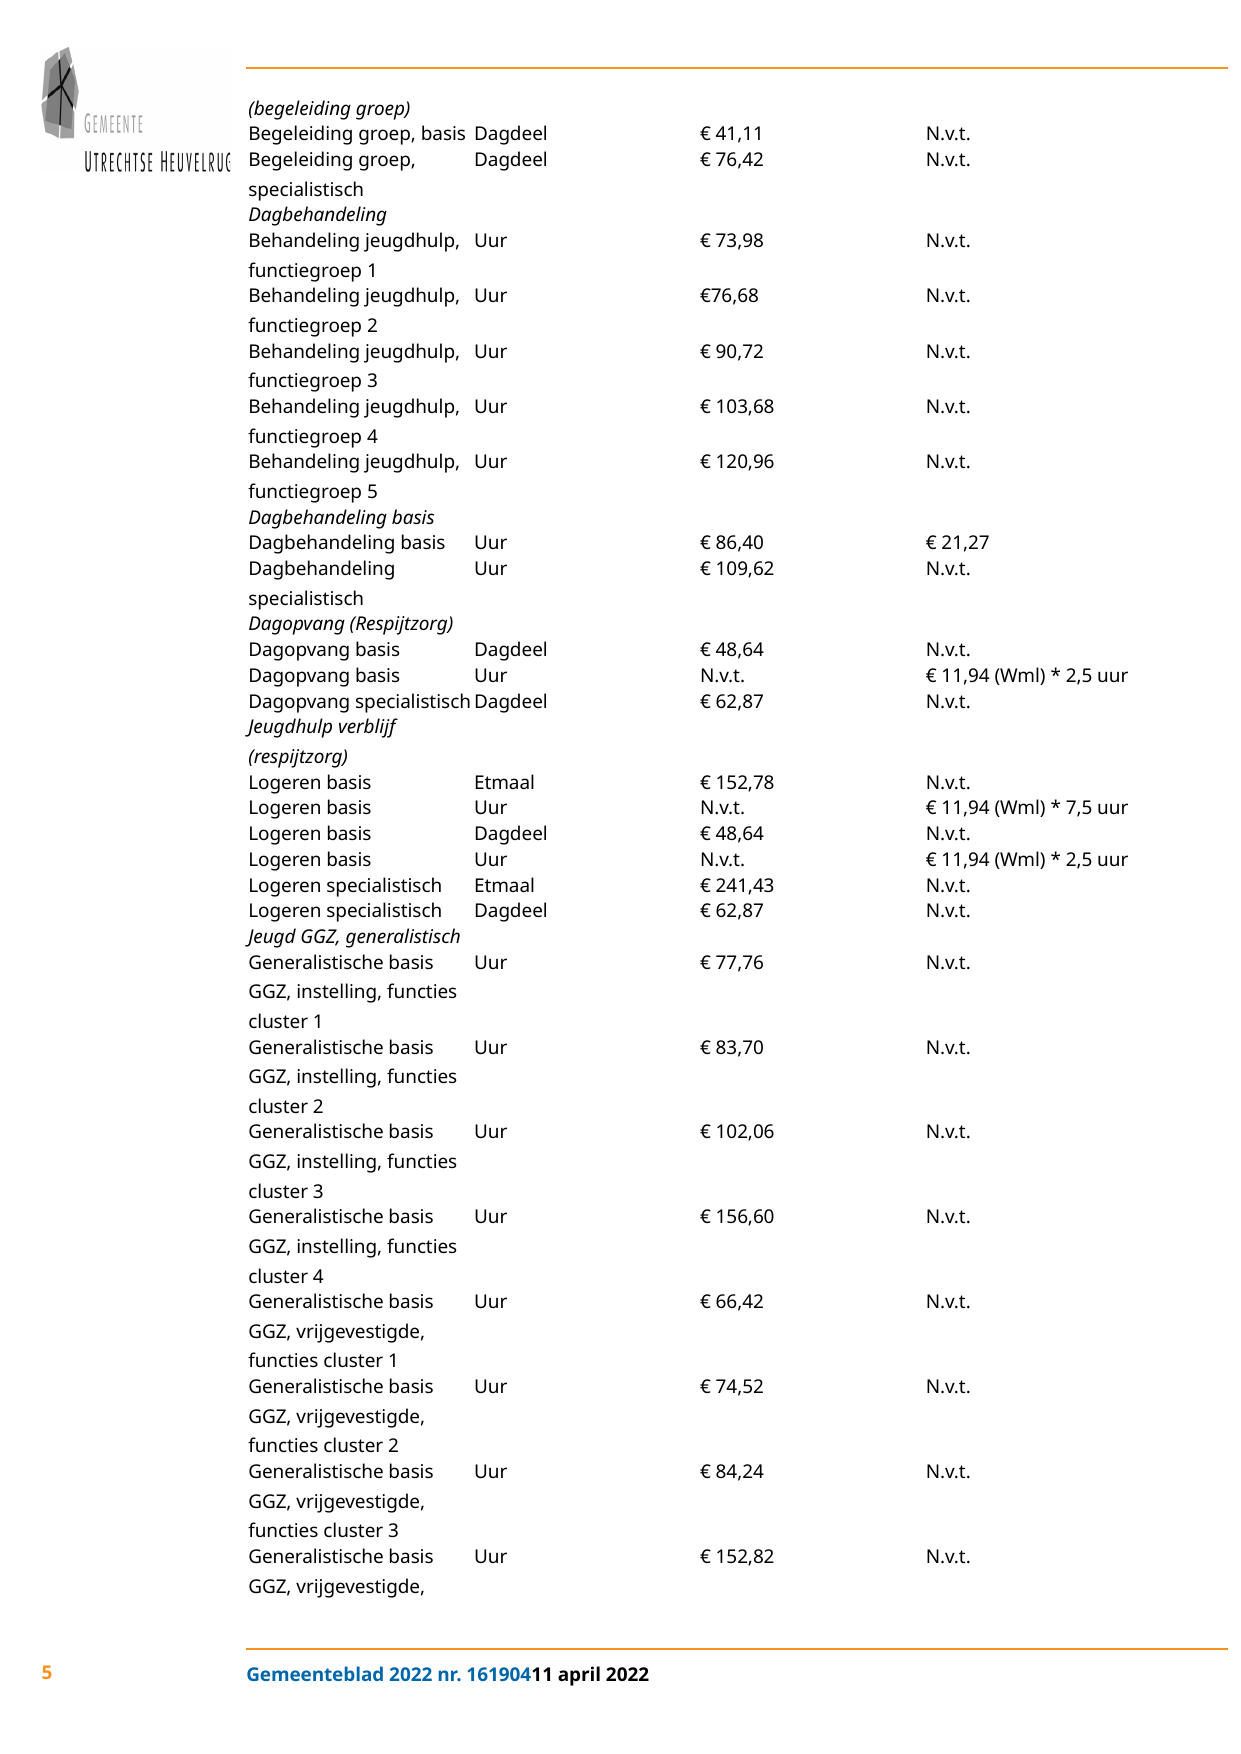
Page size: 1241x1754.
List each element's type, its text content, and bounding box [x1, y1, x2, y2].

table_cell € 152,82 [700, 1543, 926, 1598]
table_cell N.v.t. [926, 769, 1152, 794]
table_cell [926, 504, 1152, 529]
table_cell Logeren specialistisch [248, 872, 474, 897]
table_cell Dagdeel [474, 146, 700, 202]
table_cell Uur [474, 555, 700, 611]
table_cell Uur [474, 662, 700, 688]
table_cell Uur [474, 530, 700, 555]
table_cell N.v.t. [926, 872, 1152, 897]
table_cell €76,68 [700, 283, 926, 338]
table_cell € 103,68 [700, 393, 926, 448]
table_cell Behandeling jeugdhulp, functiegroep 4 [248, 393, 474, 448]
table_cell Behandeling jeugdhulp, functiegroep 2 [248, 283, 474, 338]
table_cell Jeugdhulp verblijf (respijtzorg) [248, 714, 474, 769]
table_cell Generalistische basis GGZ, instelling, functies cluster 1 [248, 949, 474, 1034]
table_cell [474, 202, 700, 227]
table_cell Uur [474, 1543, 700, 1598]
table_cell N.v.t. [926, 283, 1152, 338]
table_cell € 84,24 [700, 1458, 926, 1543]
table_cell Dagdeel [474, 820, 700, 846]
table_cell [474, 95, 700, 121]
table_cell Dagopvang (Respijtzorg) [248, 611, 474, 636]
table_cell Begeleiding groep, specialistisch [248, 146, 474, 202]
table_cell [700, 714, 926, 769]
table_cell N.v.t. [926, 393, 1152, 448]
table_cell Dagopvang basis [248, 662, 474, 688]
table_cell N.v.t. [926, 1204, 1152, 1288]
table_cell N.v.t. [926, 227, 1152, 283]
table_cell € 77,76 [700, 949, 926, 1034]
table_cell Dagdeel [474, 688, 700, 713]
table_cell Dagdeel [474, 898, 700, 923]
table_cell € 76,42 [700, 146, 926, 202]
table_cell N.v.t. [926, 688, 1152, 713]
table_cell € 90,72 [700, 338, 926, 393]
table_cell N.v.t. [926, 1289, 1152, 1373]
table_cell Generalistische basis GGZ, vrijgevestigde, functies cluster 2 [248, 1374, 474, 1458]
table_cell € 156,60 [700, 1204, 926, 1288]
table_cell Generalistische basis GGZ, instelling, functies cluster 3 [248, 1119, 474, 1204]
table_cell Generalistische basis GGZ, vrijgevestigde, functies cluster 1 [248, 1289, 474, 1373]
table_cell Uur [474, 1458, 700, 1543]
table_cell [926, 923, 1152, 949]
table_cell N.v.t. [926, 121, 1152, 146]
table_cell Uur [474, 1289, 700, 1373]
table_cell € 241,43 [700, 872, 926, 897]
table_cell € 66,42 [700, 1289, 926, 1373]
table_cell N.v.t. [926, 898, 1152, 923]
table_cell € 102,06 [700, 1119, 926, 1204]
table_cell [700, 504, 926, 529]
table_cell [474, 923, 700, 949]
table_cell N.v.t. [926, 555, 1152, 611]
table_cell Dagopvang basis [248, 636, 474, 662]
table_cell Uur [474, 283, 700, 338]
table_cell N.v.t. [926, 1034, 1152, 1119]
table_cell N.v.t. [926, 636, 1152, 662]
table_cell € 11,94 (Wml) * 7,5 uur [926, 795, 1152, 820]
table_cell [700, 923, 926, 949]
table_cell Etmaal [474, 769, 700, 794]
table_cell [474, 611, 700, 636]
table_cell N.v.t. [926, 820, 1152, 846]
table_cell € 48,64 [700, 820, 926, 846]
table_cell € 62,87 [700, 898, 926, 923]
table_cell [926, 714, 1152, 769]
table_cell N.v.t. [926, 1374, 1152, 1458]
table_cell Dagbehandeling basis [248, 530, 474, 555]
table_cell € 62,87 [700, 688, 926, 713]
table_cell (begeleiding groep) [248, 95, 474, 121]
table_cell [926, 202, 1152, 227]
table_cell [926, 611, 1152, 636]
table_cell Etmaal [474, 872, 700, 897]
table_cell [474, 504, 700, 529]
table_cell N.v.t. [926, 338, 1152, 393]
table_cell Behandeling jeugdhulp, functiegroep 1 [248, 227, 474, 283]
table_cell [926, 95, 1152, 121]
table_cell N.v.t. [926, 949, 1152, 1034]
table_cell € 11,94 (Wml) * 2,5 uur [926, 662, 1152, 688]
table_cell Dagdeel [474, 121, 700, 146]
table_cell € 73,98 [700, 227, 926, 283]
table_cell Uur [474, 846, 700, 872]
table_cell € 41,11 [700, 121, 926, 146]
table_cell € 21,27 [926, 530, 1152, 555]
table_cell Dagbehandeling [248, 202, 474, 227]
table_cell Uur [474, 449, 700, 504]
table_cell Logeren basis [248, 769, 474, 794]
table_cell N.v.t. [926, 1119, 1152, 1204]
table_cell Behandeling jeugdhulp, functiegroep 5 [248, 449, 474, 504]
table_cell € 11,94 (Wml) * 2,5 uur [926, 846, 1152, 872]
table_cell N.v.t. [700, 795, 926, 820]
table_cell € 152,78 [700, 769, 926, 794]
table_cell Generalistische basis GGZ, vrijgevestigde, [248, 1543, 474, 1598]
table_cell € 48,64 [700, 636, 926, 662]
table_cell Behandeling jeugdhulp, functiegroep 3 [248, 338, 474, 393]
table_cell Uur [474, 1034, 700, 1119]
table_cell € 83,70 [700, 1034, 926, 1119]
table_cell N.v.t. [926, 449, 1152, 504]
table_cell Jeugd GGZ, generalistisch [248, 923, 474, 949]
table_cell Dagbehandeling basis [248, 504, 474, 529]
table_cell Dagbehandeling specialistisch [248, 555, 474, 611]
table_cell N.v.t. [700, 846, 926, 872]
table_cell Generalistische basis GGZ, vrijgevestigde, functies cluster 3 [248, 1458, 474, 1543]
table_cell Logeren basis [248, 795, 474, 820]
table_cell € 74,52 [700, 1374, 926, 1458]
table_cell Uur [474, 795, 700, 820]
table_cell Generalistische basis GGZ, instelling, functies cluster 4 [248, 1204, 474, 1288]
table_cell € 109,62 [700, 555, 926, 611]
table_cell N.v.t. [926, 1458, 1152, 1543]
table_cell Uur [474, 338, 700, 393]
table_cell € 86,40 [700, 530, 926, 555]
table_cell Generalistische basis GGZ, instelling, functies cluster 2 [248, 1034, 474, 1119]
table_cell Dagopvang specialistisch [248, 688, 474, 713]
table_cell Logeren basis [248, 846, 474, 872]
table_cell [474, 714, 700, 769]
table_cell [700, 95, 926, 121]
table_cell N.v.t. [926, 1543, 1152, 1598]
table_cell Uur [474, 949, 700, 1034]
table_cell Uur [474, 393, 700, 448]
table_cell Uur [474, 1119, 700, 1204]
table_cell Uur [474, 227, 700, 283]
table_cell N.v.t. [926, 146, 1152, 202]
table_cell Logeren basis [248, 820, 474, 846]
table_cell Uur [474, 1204, 700, 1288]
table_cell Logeren specialistisch [248, 898, 474, 923]
table_cell Dagdeel [474, 636, 700, 662]
table_cell Begeleiding groep, basis [248, 121, 474, 146]
picture [41, 47, 231, 172]
table_cell [700, 202, 926, 227]
table_cell Uur [474, 1374, 700, 1458]
table_cell [700, 611, 926, 636]
table_cell € 120,96 [700, 449, 926, 504]
table_cell N.v.t. [700, 662, 926, 688]
